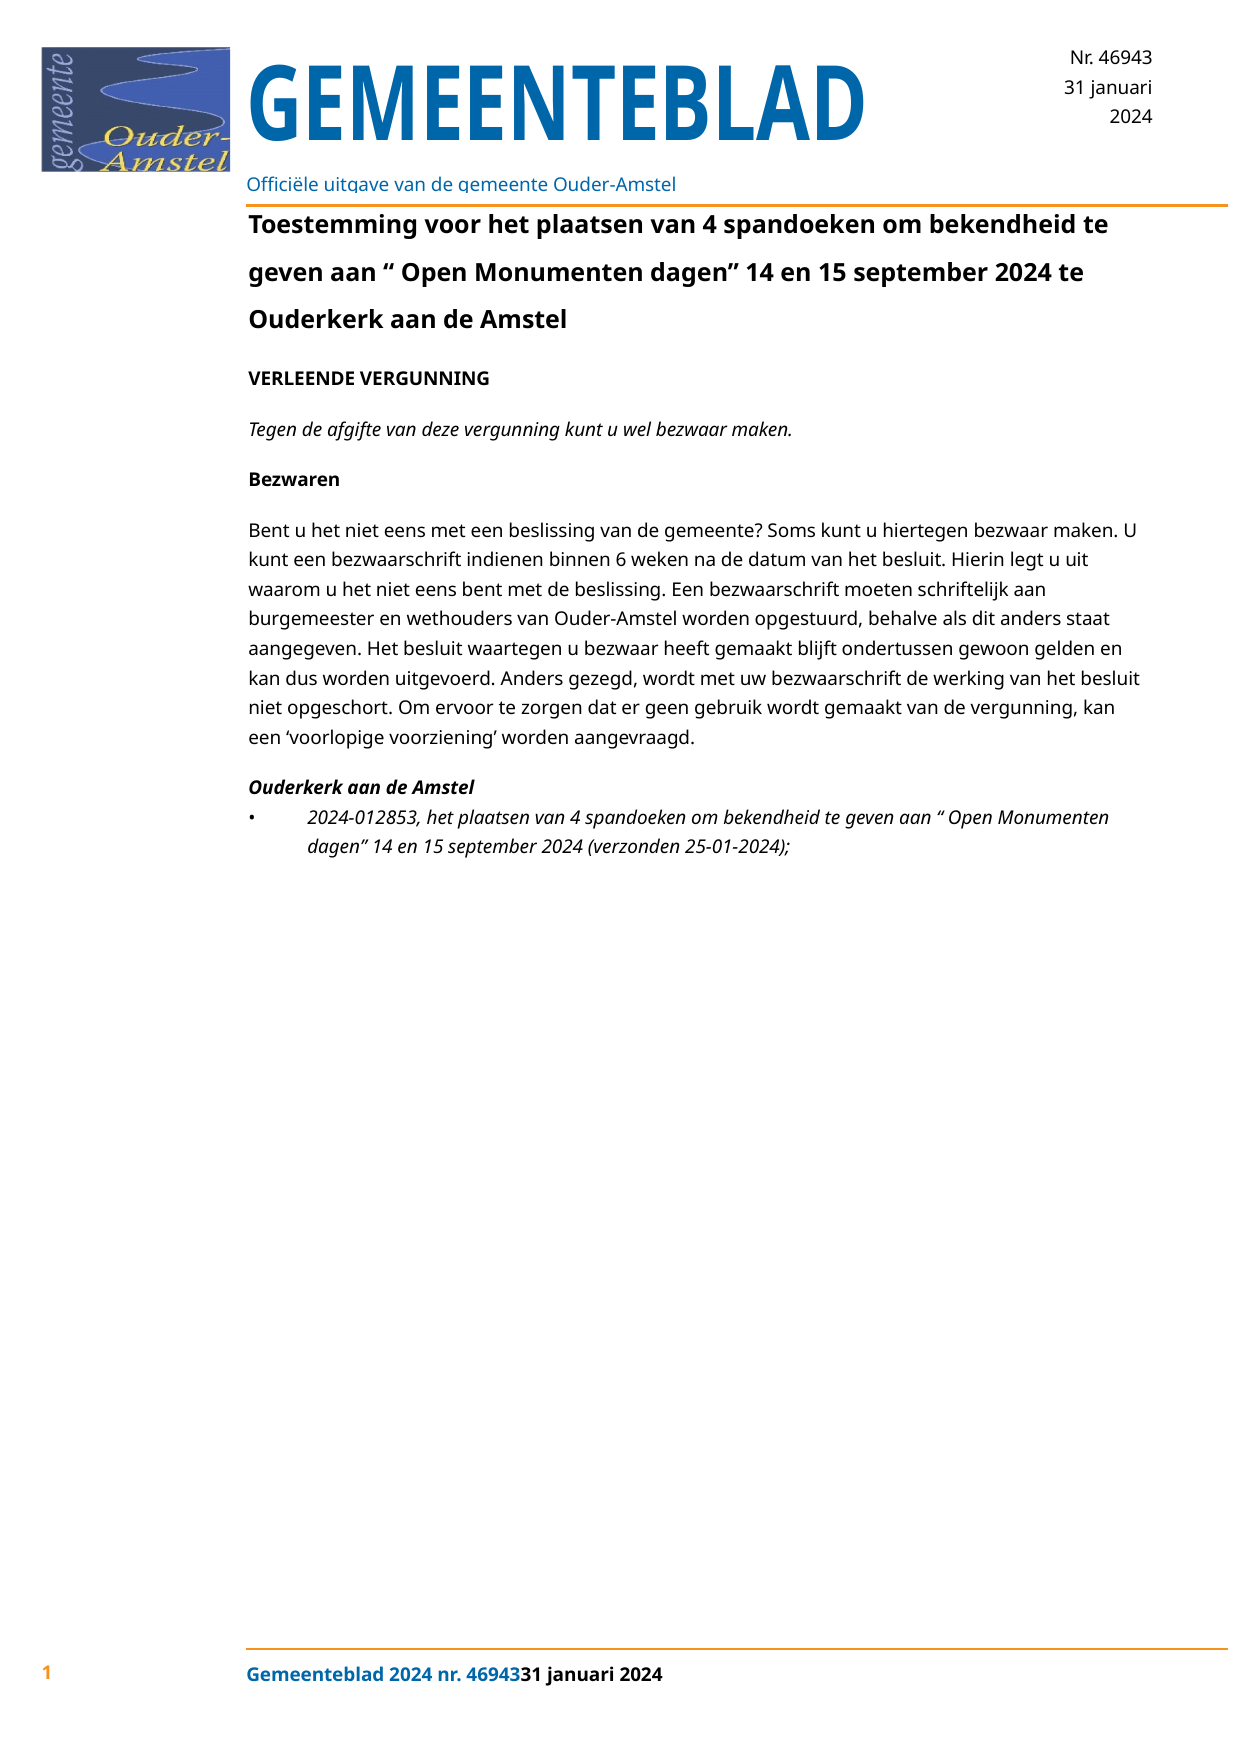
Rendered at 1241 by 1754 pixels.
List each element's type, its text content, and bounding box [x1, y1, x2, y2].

text Bezwaren [248, 466, 1152, 492]
picture [41, 47, 231, 172]
text Toestemming voor het plaatsen van 4 spandoeken om bekendheid te geven aan “ Open Monumenten dagen” 14 en 15 september 2024 te Ouderkerk aan de Amstel [248, 207, 1152, 336]
text VERLEENDE VERGUNNING [248, 366, 1152, 391]
text Ouderkerk aan de Amstel [248, 774, 1152, 800]
text Bent u het niet eens met een beslissing van de gemeente? Soms kunt u hiertegen bezwaar maken. U kunt een bezwaarschrift indienen binnen 6 weken na de datum van het besluit. Hierin legt u uit waarom u het niet eens bent met de beslissing. Een bezwaarschrift moeten schriftelijk aan burgemeester en wethouders van Ouder-Amstel worden opgestuurd, behalve als dit anders staat aangegeven. Het besluit waartegen u bezwaar heeft gemaakt blijft ondertussen gewoon gelden en kan dus worden uitgevoerd. Anders gezegd, wordt met uw bezwaarschrift de werking van het besluit niet opgeschort. Om ervoor te zorgen dat er geen gebruik wordt gemaakt van de vergunning, kan een ‘voorlopige voorziening’ worden aangevraagd. [248, 517, 1152, 749]
text Tegen de afgifte van deze vergunning kunt u wel bezwaar maken. [248, 416, 1152, 442]
list 2024-012853, het plaatsen van 4 spandoeken om bekendheid te geven aan “ Open Monumenten dagen” 14 en 15 september 2024 (verzonden 25-01-2024); [248, 804, 1152, 859]
